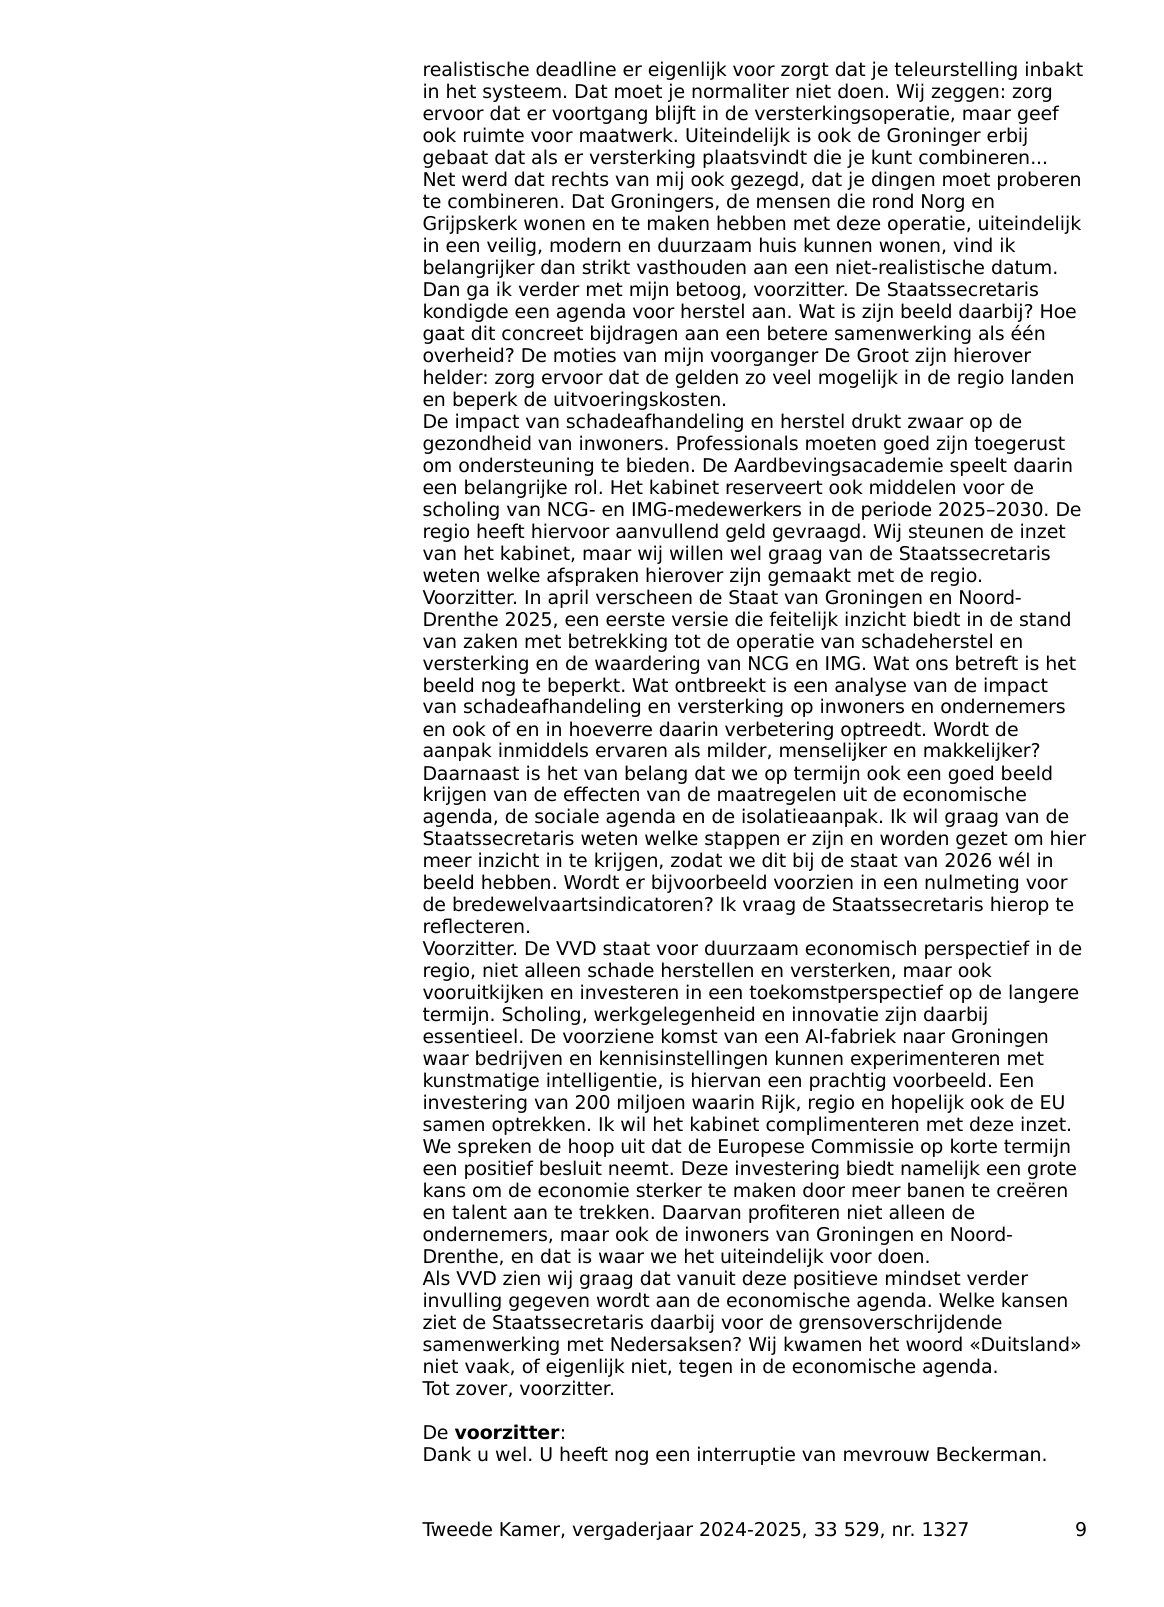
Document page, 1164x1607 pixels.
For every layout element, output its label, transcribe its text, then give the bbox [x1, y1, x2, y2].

text Voorzitter. De VVD staat voor duurzaam economisch perspectief in de regio, niet alleen schade herstellen en versterken, maar ook vooruitkijken en investeren in een toekomstperspectief op de langere termijn. Scholing, werkgelegenheid en innovatie zijn daarbij essentieel. De voorziene komst van een AI-fabriek naar Groningen waar bedrijven en kennisinstellingen kunnen experimenteren met kunstmatige intelligentie, is hiervan een prachtig voorbeeld. Een investering van 200 miljoen waarin Rijk, regio en hopelijk ook de EU samen optrekken. Ik wil het kabinet complimenteren met deze inzet. We spreken de hoop uit dat de Europese Commissie op korte termijn een positief besluit neemt. Deze investering biedt namelijk een grote kans om de economie sterker te maken door meer banen te creëren en talent aan te trekken. Daarvan profiteren niet alleen de ondernemers, maar ook de inwoners van Groningen en Noord-Drenthe, en dat is waar we het uiteindelijk voor doen. [422, 938, 1087, 1268]
text Dan ga ik verder met mijn betoog, voorzitter. De Staatssecretaris kondigde een agenda voor herstel aan. Wat is zijn beeld daarbij? Hoe gaat dit concreet bijdragen aan een betere samenwerking als één overheid? De moties van mijn voorganger De Groot zijn hierover helder: zorg ervoor dat de gelden zo veel mogelijk in de regio landen en beperk de uitvoeringskosten. [422, 279, 1087, 411]
text Dank u wel. U heeft nog een interruptie van mevrouw Beckerman. [422, 1444, 1087, 1466]
text realistische deadline er eigenlijk voor zorgt dat je teleurstelling inbakt in het systeem. Dat moet je normaliter niet doen. Wij zeggen: zorg ervoor dat er voortgang blijft in de versterkingsoperatie, maar geef ook ruimte voor maatwerk. Uiteindelijk is ook de Groninger erbij gebaat dat als er versterking plaatsvindt die je kunt combineren... Net werd dat rechts van mij ook gezegd, dat je dingen moet proberen te combineren. Dat Groningers, de mensen die rond Norg en Grijpskerk wonen en te maken hebben met deze operatie, uiteindelijk in een veilig, modern en duurzaam huis kunnen wonen, vind ik belangrijker dan strikt vasthouden aan een niet-realistische datum. [422, 59, 1087, 279]
text De voorzitter: [422, 1422, 1087, 1444]
text Voorzitter. In april verscheen de Staat van Groningen en Noord-Drenthe 2025, een eerste versie die feitelijk inzicht biedt in de stand van zaken met betrekking tot de operatie van schadeherstel en versterking en de waardering van NCG en IMG. Wat ons betreft is het beeld nog te beperkt. Wat ontbreekt is een analyse van de impact van schadeafhandeling en versterking op inwoners en ondernemers en ook of en in hoeverre daarin verbetering optreedt. Wordt de aanpak inmiddels ervaren als milder, menselijker en makkelijker? Daarnaast is het van belang dat we op termijn ook een goed beeld krijgen van de effecten van de maatregelen uit de economische agenda, de sociale agenda en de isolatieaanpak. Ik wil graag van de Staatssecretaris weten welke stappen er zijn en worden gezet om hier meer inzicht in te krijgen, zodat we dit bij de staat van 2026 wél in beeld hebben. Wordt er bijvoorbeeld voorzien in een nulmeting voor de bredewelvaartsindicatoren? Ik vraag de Staatssecretaris hierop te reflecteren. [422, 587, 1087, 938]
text Als VVD zien wij graag dat vanuit deze positieve mindset verder invulling gegeven wordt aan de economische agenda. Welke kansen ziet de Staatssecretaris daarbij voor de grensoverschrijdende samenwerking met Nedersaksen? Wij kwamen het woord «Duitsland» niet vaak, of eigenlijk niet, tegen in de economische agenda. [422, 1268, 1087, 1378]
text De impact van schadeafhandeling en herstel drukt zwaar op de gezondheid van inwoners. Professionals moeten goed zijn toegerust om ondersteuning te bieden. De Aardbevingsacademie speelt daarin een belangrijke rol. Het kabinet reserveert ook middelen voor de scholing van NCG- en IMG-medewerkers in de periode 2025–2030. De regio heeft hiervoor aanvullend geld gevraagd. Wij steunen de inzet van het kabinet, maar wij willen wel graag van de Staatssecretaris weten welke afspraken hierover zijn gemaakt met de regio. [422, 411, 1087, 587]
text Tot zover, voorzitter. [422, 1378, 1087, 1400]
